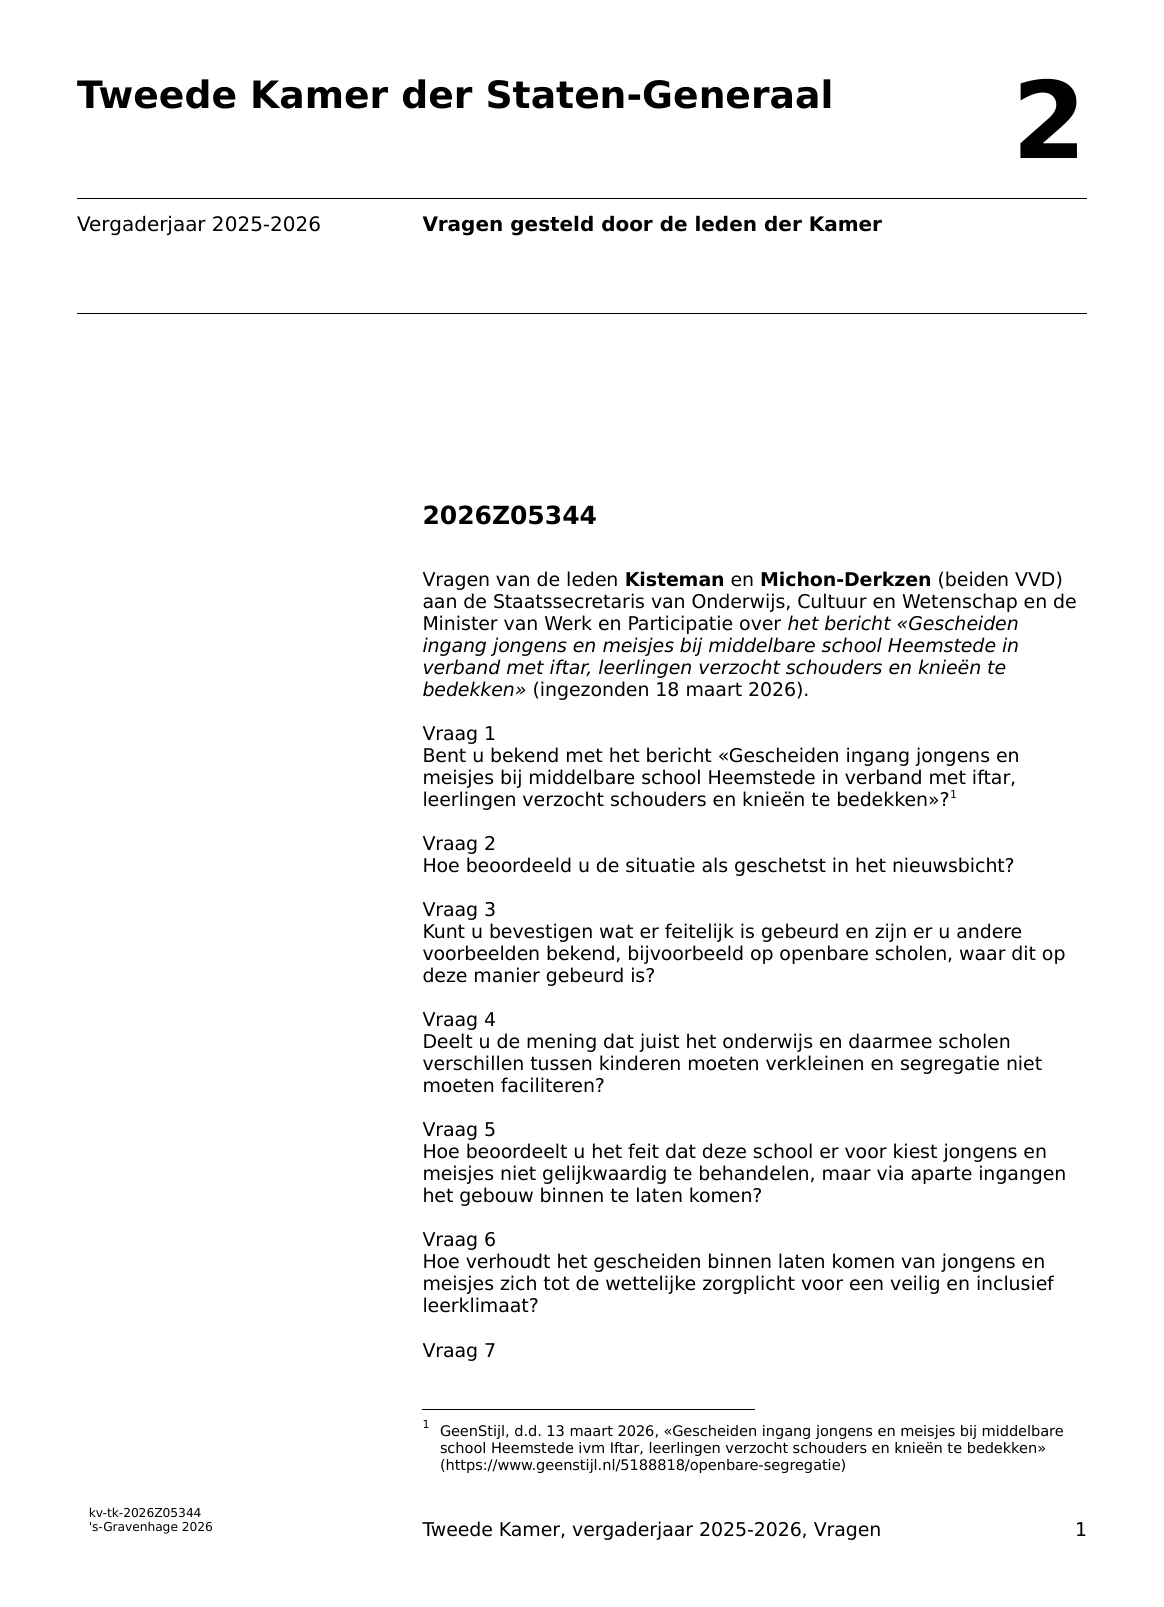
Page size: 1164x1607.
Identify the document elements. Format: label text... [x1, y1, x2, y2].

text GeenStijl, d.d. 13 maart 2026, «Gescheiden ingang jongens en meisjes bij middelbare school Heemstede ivm Iftar, leerlingen verzocht schouders en knieën te bedekken» (https://www.geenstijl.nl/5188818/openbare-segregatie) [422, 1418, 1087, 1474]
text Hoe beoordeeld u de situatie als geschetst in het nieuwsbicht? [422, 855, 1087, 877]
table_header 2 [886, 59, 1087, 198]
text Vraag 6 [422, 1229, 1087, 1251]
text Kunt u bevestigen wat er feitelijk is gebeurd en zijn er u andere voorbeelden bekend, bijvoorbeeld op openbare scholen, waar dit op deze manier gebeurd is? [422, 921, 1087, 987]
text Hoe verhoudt het gescheiden binnen laten komen van jongens en meisjes zich tot de wettelijke zorgplicht voor een veilig en inclusief leerklimaat? [422, 1251, 1087, 1317]
text Vraag 3 [422, 899, 1087, 921]
text Deelt u de mening dat juist het onderwijs en daarmee scholen verschillen tussen kinderen moeten verkleinen en segregatie niet moeten faciliteren? [422, 1031, 1087, 1097]
text Vraag 4 [422, 1009, 1087, 1031]
table_header Tweede Kamer der Staten-Generaal [77, 59, 886, 198]
text Vraag 5 [422, 1119, 1087, 1141]
text Bent u bekend met het bericht «Gescheiden ingang jongens en meisjes bij middelbare school Heemstede in verband met iftar, leerlingen verzocht schouders en knieën te bedekken»? [422, 745, 1087, 811]
text 2026Z05344 [422, 501, 1087, 531]
text Hoe beoordeelt u het feit dat deze school er voor kiest jongens en meisjes niet gelijkwaardig te behandelen, maar via aparte ingangen het gebouw binnen te laten komen? [422, 1141, 1087, 1207]
text Vraag 1 [422, 723, 1087, 745]
text Vraag 7 [422, 1339, 1087, 1361]
table_cell Vragen gesteld door de leden der Kamer [422, 199, 1087, 313]
text Vragen van de leden Kisteman en Michon-Derkzen (beiden VVD) aan de Staatssecretaris van Onderwijs, Cultuur en Wetenschap en de Minister van Werk en Participatie over het bericht «Gescheiden ingang jongens en meisjes bij middelbare school Heemstede in verband met iftar, leerlingen verzocht schouders en knieën te bedekken» (ingezonden 18 maart 2026). [422, 569, 1087, 701]
table_cell Vergaderjaar 2025-2026 [77, 199, 422, 313]
text Vraag 2 [422, 833, 1087, 855]
text 's-Gravenhage 2026 [88, 1520, 323, 1534]
text kv-tk-2026Z05344 [88, 1506, 323, 1520]
